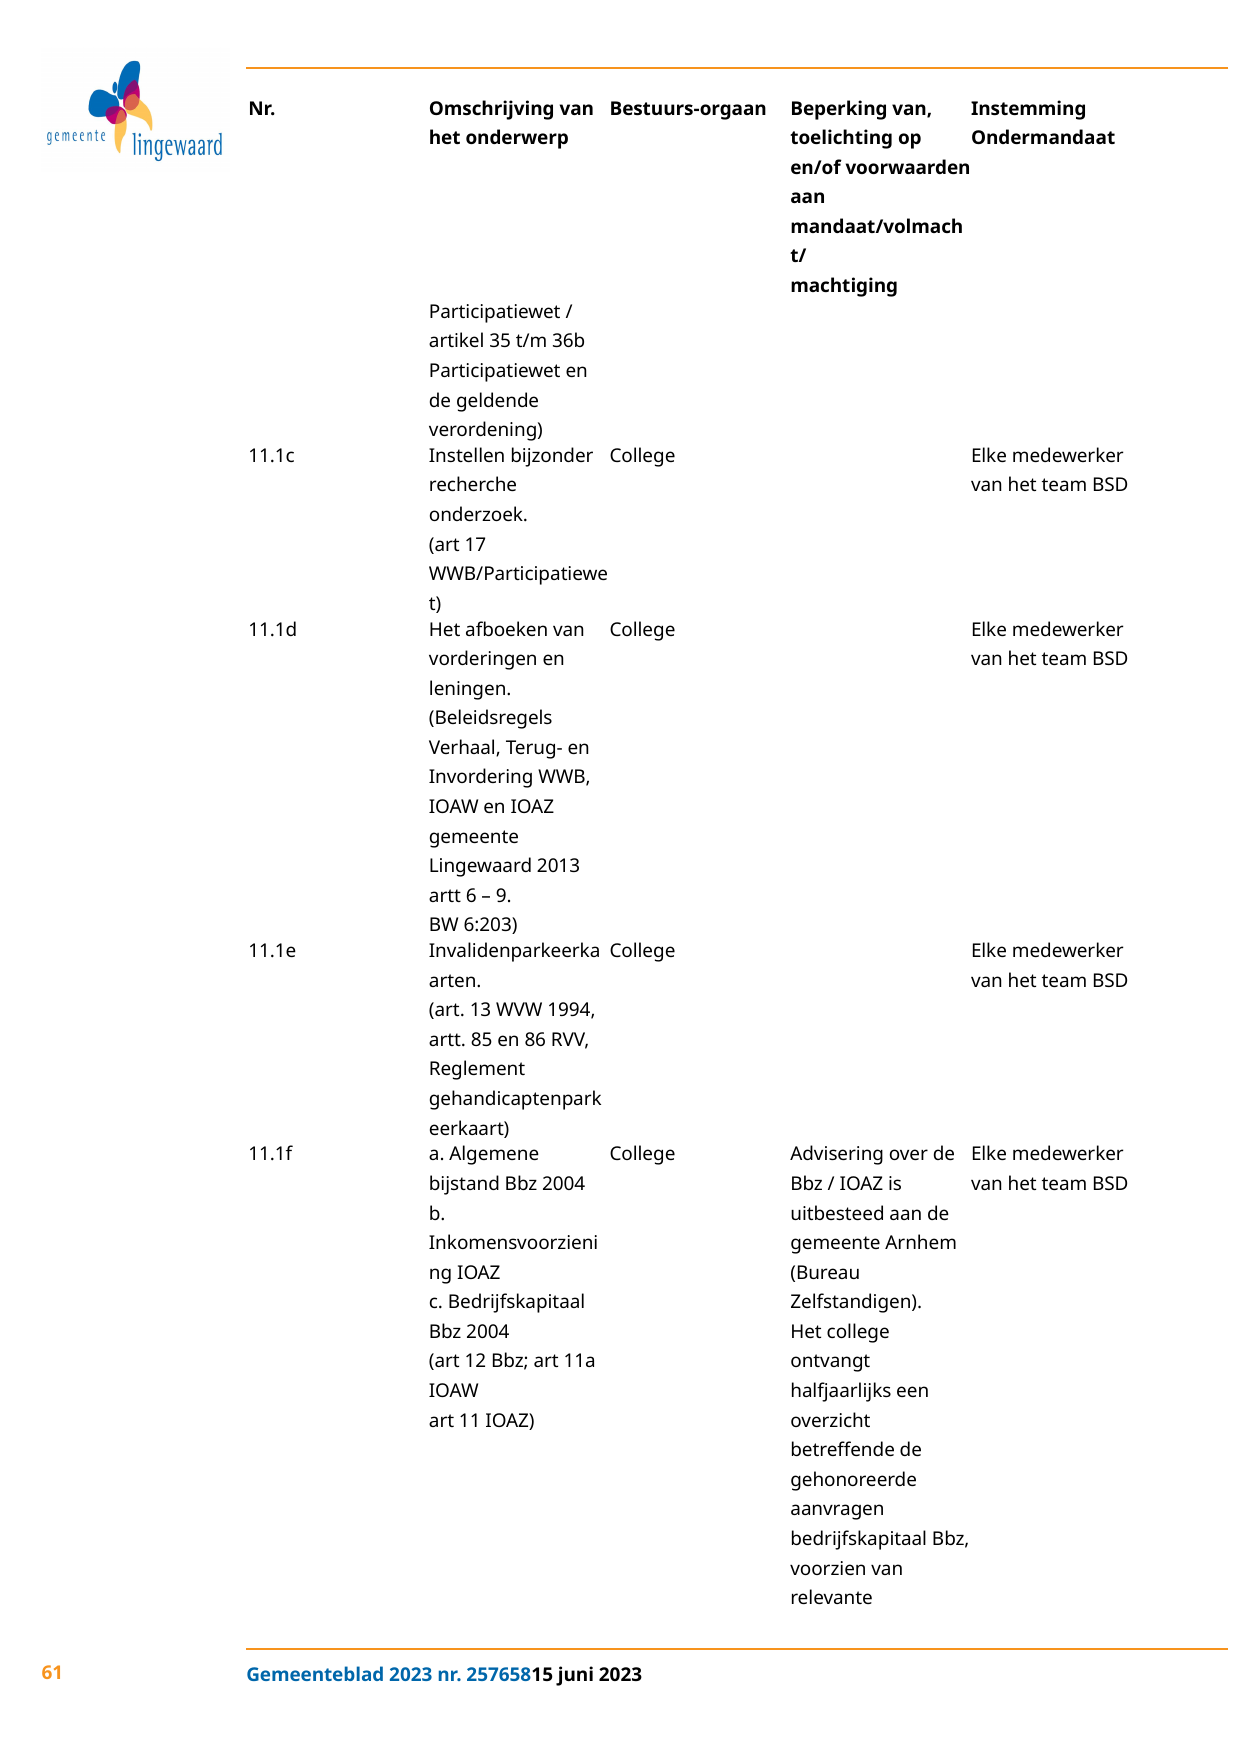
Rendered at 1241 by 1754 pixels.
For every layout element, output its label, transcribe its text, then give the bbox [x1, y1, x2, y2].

table_cell Elke medewerker van het team BSD [971, 937, 1152, 1141]
table_cell Elke medewerker van het team BSD [971, 1141, 1152, 1610]
table_header Instemming Ondermandaat [971, 95, 1152, 298]
table_cell a. Algemene bijstand Bbz 2004 b. Inkomensvoorziening IOAZ c. Bedrijfskapitaal Bbz 2004 (art 12 Bbz; art 11a IOAW art 11 IOAZ) [429, 1141, 609, 1610]
table_cell Elke medewerker van het team BSD [971, 442, 1152, 616]
table_cell Instellen bijzonder recherche onderzoek. (art 17 WWB/Participatiewet) [429, 442, 609, 616]
table_header Omschrijving van het onderwerp [429, 95, 609, 298]
table_cell 11.1d [248, 616, 429, 937]
table_cell 11.1c [248, 442, 429, 616]
table_cell [790, 616, 971, 937]
table_cell Het afboeken van vorderingen en leningen. (Beleidsregels Verhaal, Terug- en Invordering WWB, IOAW en IOAZ gemeente Lingewaard 2013 artt 6 – 9. BW 6:203) [429, 616, 609, 937]
table_cell Elke medewerker van het team BSD [971, 616, 1152, 937]
table_cell College [609, 1141, 790, 1610]
picture [41, 47, 231, 172]
table_header Bestuurs-orgaan [609, 95, 790, 298]
table_cell College [609, 442, 790, 616]
table_cell Advisering over de Bbz / IOAZ is uitbesteed aan de gemeente Arnhem (Bureau Zelfstandigen). Het college ontvangt halfjaarlijks een overzicht betreffende de gehonoreerde aanvragen bedrijfskapitaal Bbz, voorzien van relevante [790, 1141, 971, 1610]
table_cell Invalidenparkeerkaarten. (art. 13 WVW 1994, artt. 85 en 86 RVV, Reglement gehandicaptenparkeerkaart) [429, 937, 609, 1141]
table_cell College [609, 937, 790, 1141]
table_cell [248, 298, 429, 442]
table_cell 11.1f [248, 1141, 429, 1610]
table_cell [790, 442, 971, 616]
table_cell 11.1e [248, 937, 429, 1141]
table_cell [971, 298, 1152, 442]
table_cell College [609, 616, 790, 937]
table_header Beperking van, toelichting op en/of voorwaarden aan mandaat/volmacht/ machtiging [790, 95, 971, 298]
table_cell [790, 937, 971, 1141]
table_header Nr. [248, 95, 429, 298]
table_cell [609, 298, 790, 442]
table_cell Participatiewet / artikel 35 t/m 36b Participatiewet en de geldende verordening) [429, 298, 609, 442]
table_cell [790, 298, 971, 442]
